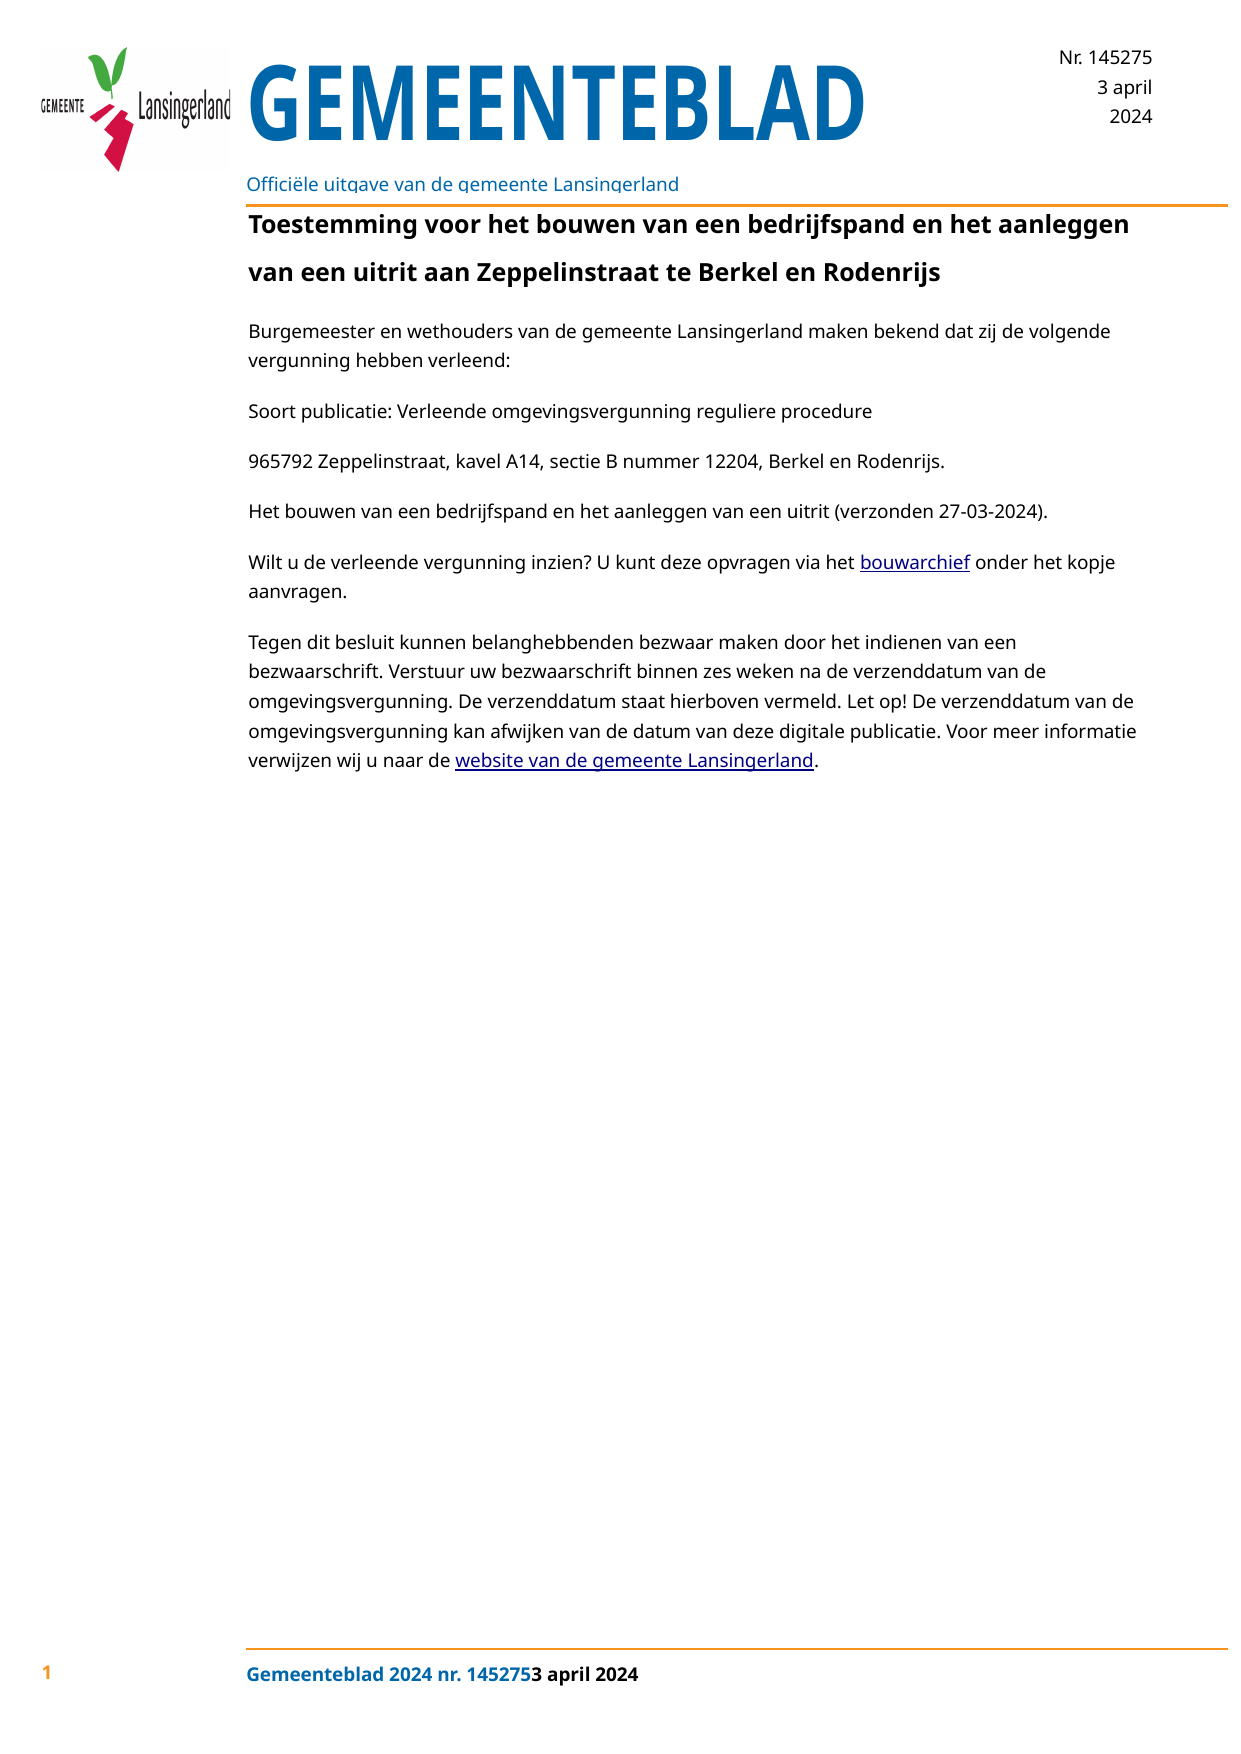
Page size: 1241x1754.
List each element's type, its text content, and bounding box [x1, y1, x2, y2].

text Het bouwen van een bedrijfspand en het aanleggen van een uitrit (verzonden 27-03-2024). [248, 499, 1152, 524]
text Soort publicatie: Verleende omgevingsvergunning reguliere procedure [248, 398, 1152, 424]
text Wilt u de verleende vergunning inzien? U kunt deze opvragen via het bouwarchief onder het kopje aanvragen. [248, 549, 1152, 604]
picture [41, 47, 231, 172]
text Burgemeester en wethouders van de gemeente Lansingerland maken bekend dat zij de volgende vergunning hebben verleend: [248, 318, 1152, 373]
text Toestemming voor het bouwen van een bedrijfspand en het aanleggen van een uitrit aan Zeppelinstraat te Berkel en Rodenrijs [248, 207, 1152, 288]
text 965792 Zeppelinstraat, kavel A14, sectie B nummer 12204, Berkel en Rodenrijs. [248, 448, 1152, 474]
text Tegen dit besluit kunnen belanghebbenden bezwaar maken door het indienen van een bezwaarschrift. Verstuur uw bezwaarschrift binnen zes weken na de verzenddatum van de omgevingsvergunning. De verzenddatum staat hierboven vermeld. Let op! De verzenddatum van de omgevingsvergunning kan afwijken van de datum van deze digitale publicatie. Voor meer informatie verwijzen wij u naar de website van de gemeente Lansingerland. [248, 629, 1152, 773]
